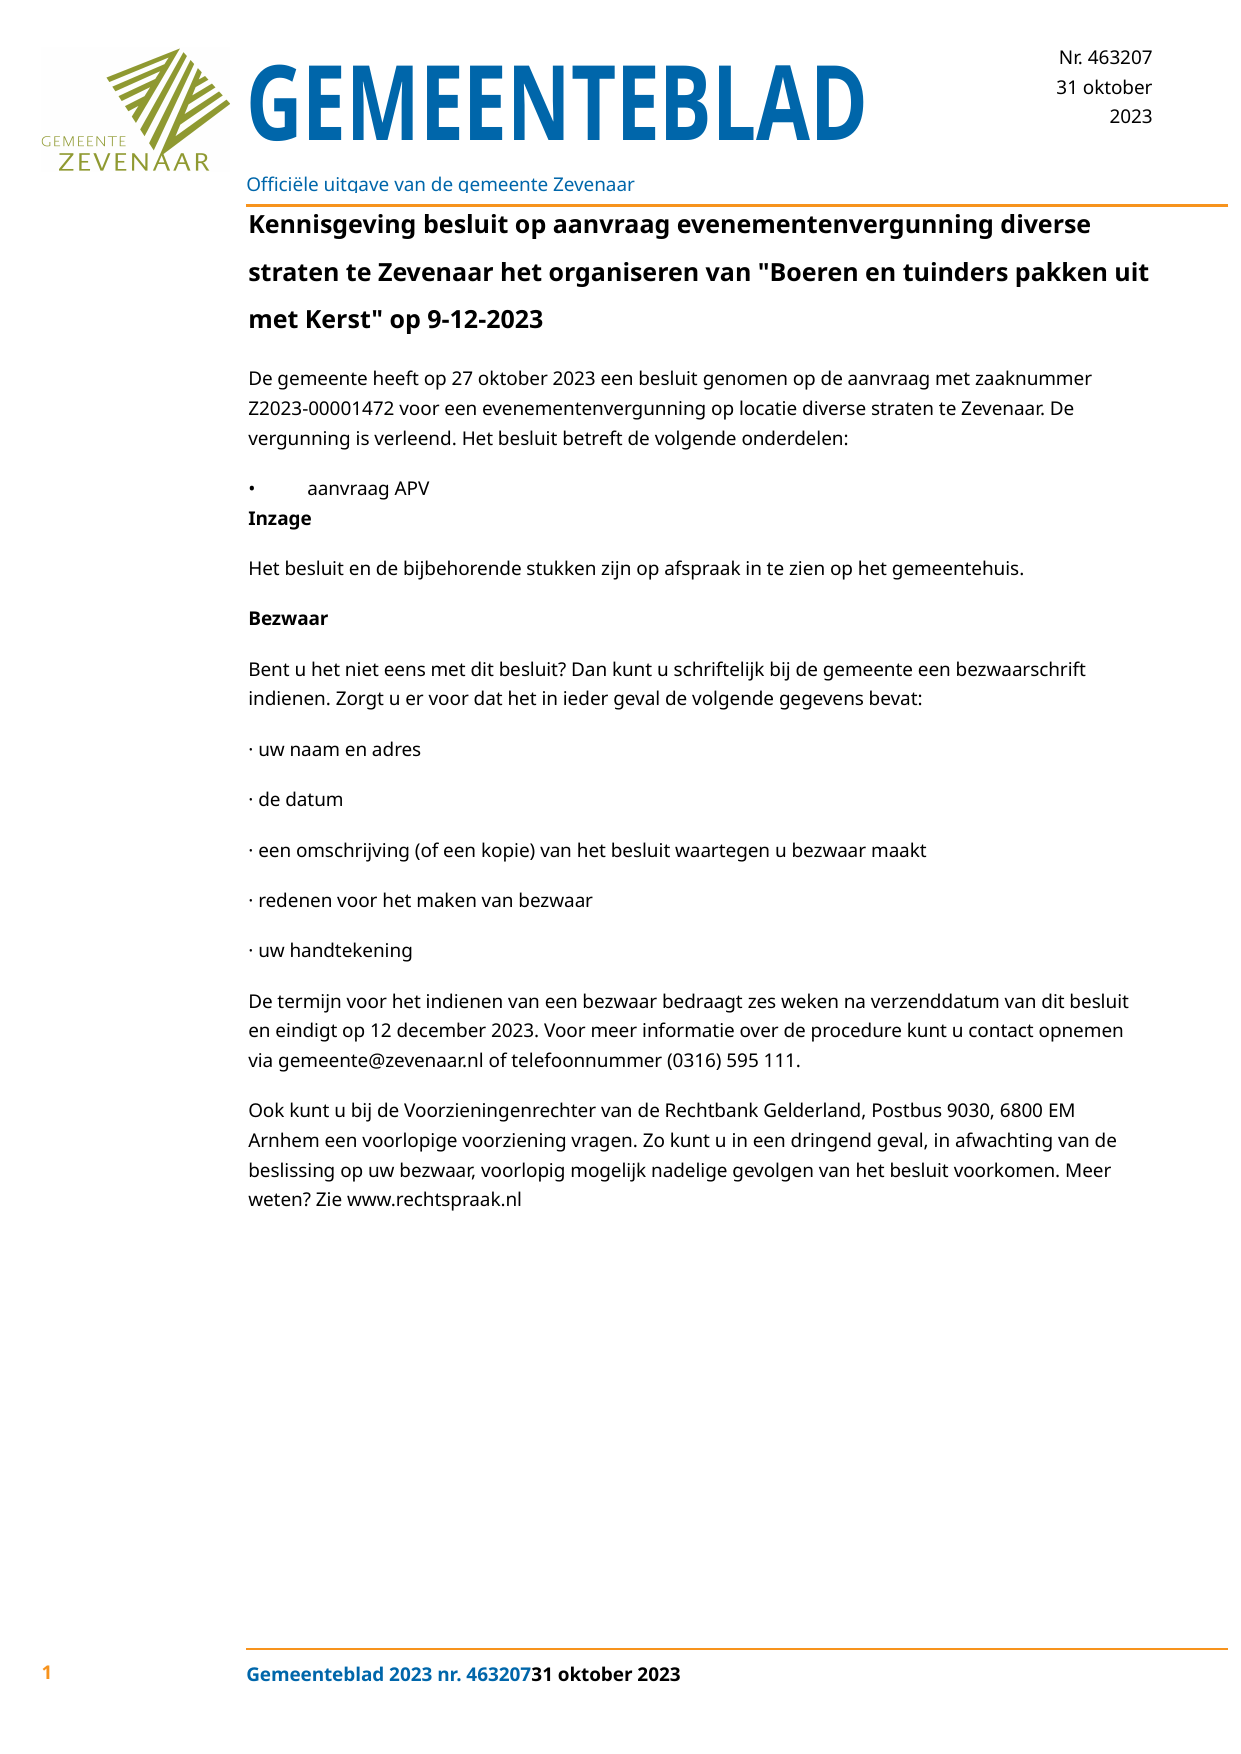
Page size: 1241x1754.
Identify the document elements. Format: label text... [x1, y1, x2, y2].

text De gemeente heeft op 27 oktober 2023 een besluit genomen op de aanvraag met zaaknummer Z2023-00001472 voor een evenementenvergunning op locatie diverse straten te Zevenaar. De vergunning is verleend. Het besluit betreft de volgende onderdelen: [248, 366, 1152, 450]
text Bezwaar [248, 606, 1152, 631]
text Ook kunt u bij de Voorzieningenrechter van de Rechtbank Gelderland, Postbus 9030, 6800 EM Arnhem een voorlopige voorziening vragen. Zo kunt u in een dringend geval, in afwachting van de beslissing op uw bezwaar, voorlopig mogelijk nadelige gevolgen van het besluit voorkomen. Meer weten? Zie www.rechtspraak.nl [248, 1098, 1152, 1212]
text Inzage [248, 505, 1152, 530]
text · redenen voor het maken van bezwaar [248, 887, 1152, 913]
list aanvraag APV [248, 475, 1152, 501]
text Kennisgeving besluit op aanvraag evenementenvergunning diverse straten te Zevenaar het organiseren van "Boeren en tuinders pakken uit met Kerst" op 9-12-2023 [248, 207, 1152, 336]
text Het besluit en de bijbehorende stukken zijn op afspraak in te zien op het gemeentehuis. [248, 555, 1152, 581]
text Bent u het niet eens met dit besluit? Dan kunt u schriftelijk bij de gemeente een bezwaarschrift indienen. Zorgt u er voor dat het in ieder geval de volgende gegevens bevat: [248, 656, 1152, 711]
text · de datum [248, 786, 1152, 812]
text · uw naam en adres [248, 736, 1152, 762]
picture [41, 47, 231, 172]
text · uw handtekening [248, 938, 1152, 963]
text De termijn voor het indienen van een bezwaar bedraagt zes weken na verzenddatum van dit besluit en eindigt op 12 december 2023. Voor meer informatie over de procedure kunt u contact opnemen via gemeente@zevenaar.nl of telefoonnummer (0316) 595 111. [248, 988, 1152, 1073]
text · een omschrijving (of een kopie) van het besluit waartegen u bezwaar maakt [248, 837, 1152, 862]
